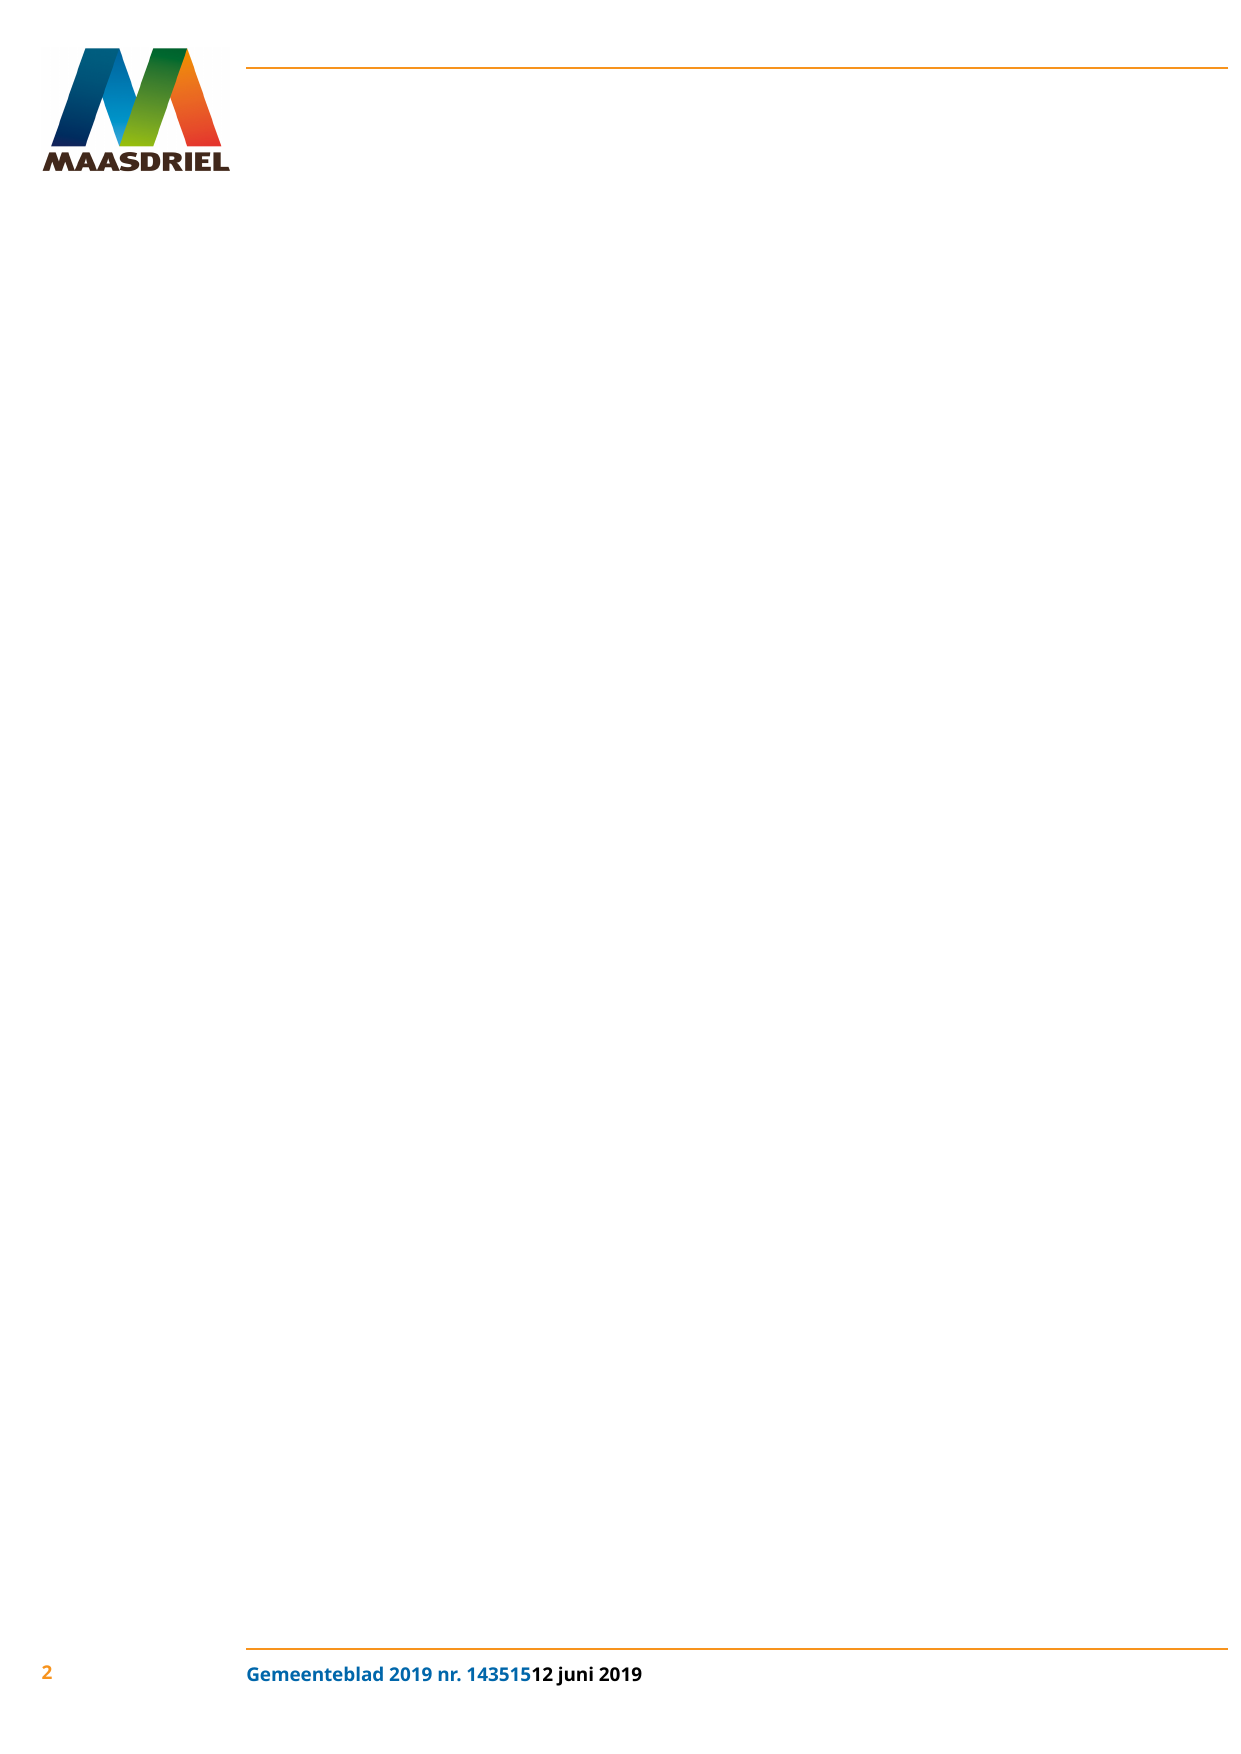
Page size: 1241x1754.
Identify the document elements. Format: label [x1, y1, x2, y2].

picture [41, 47, 231, 172]
